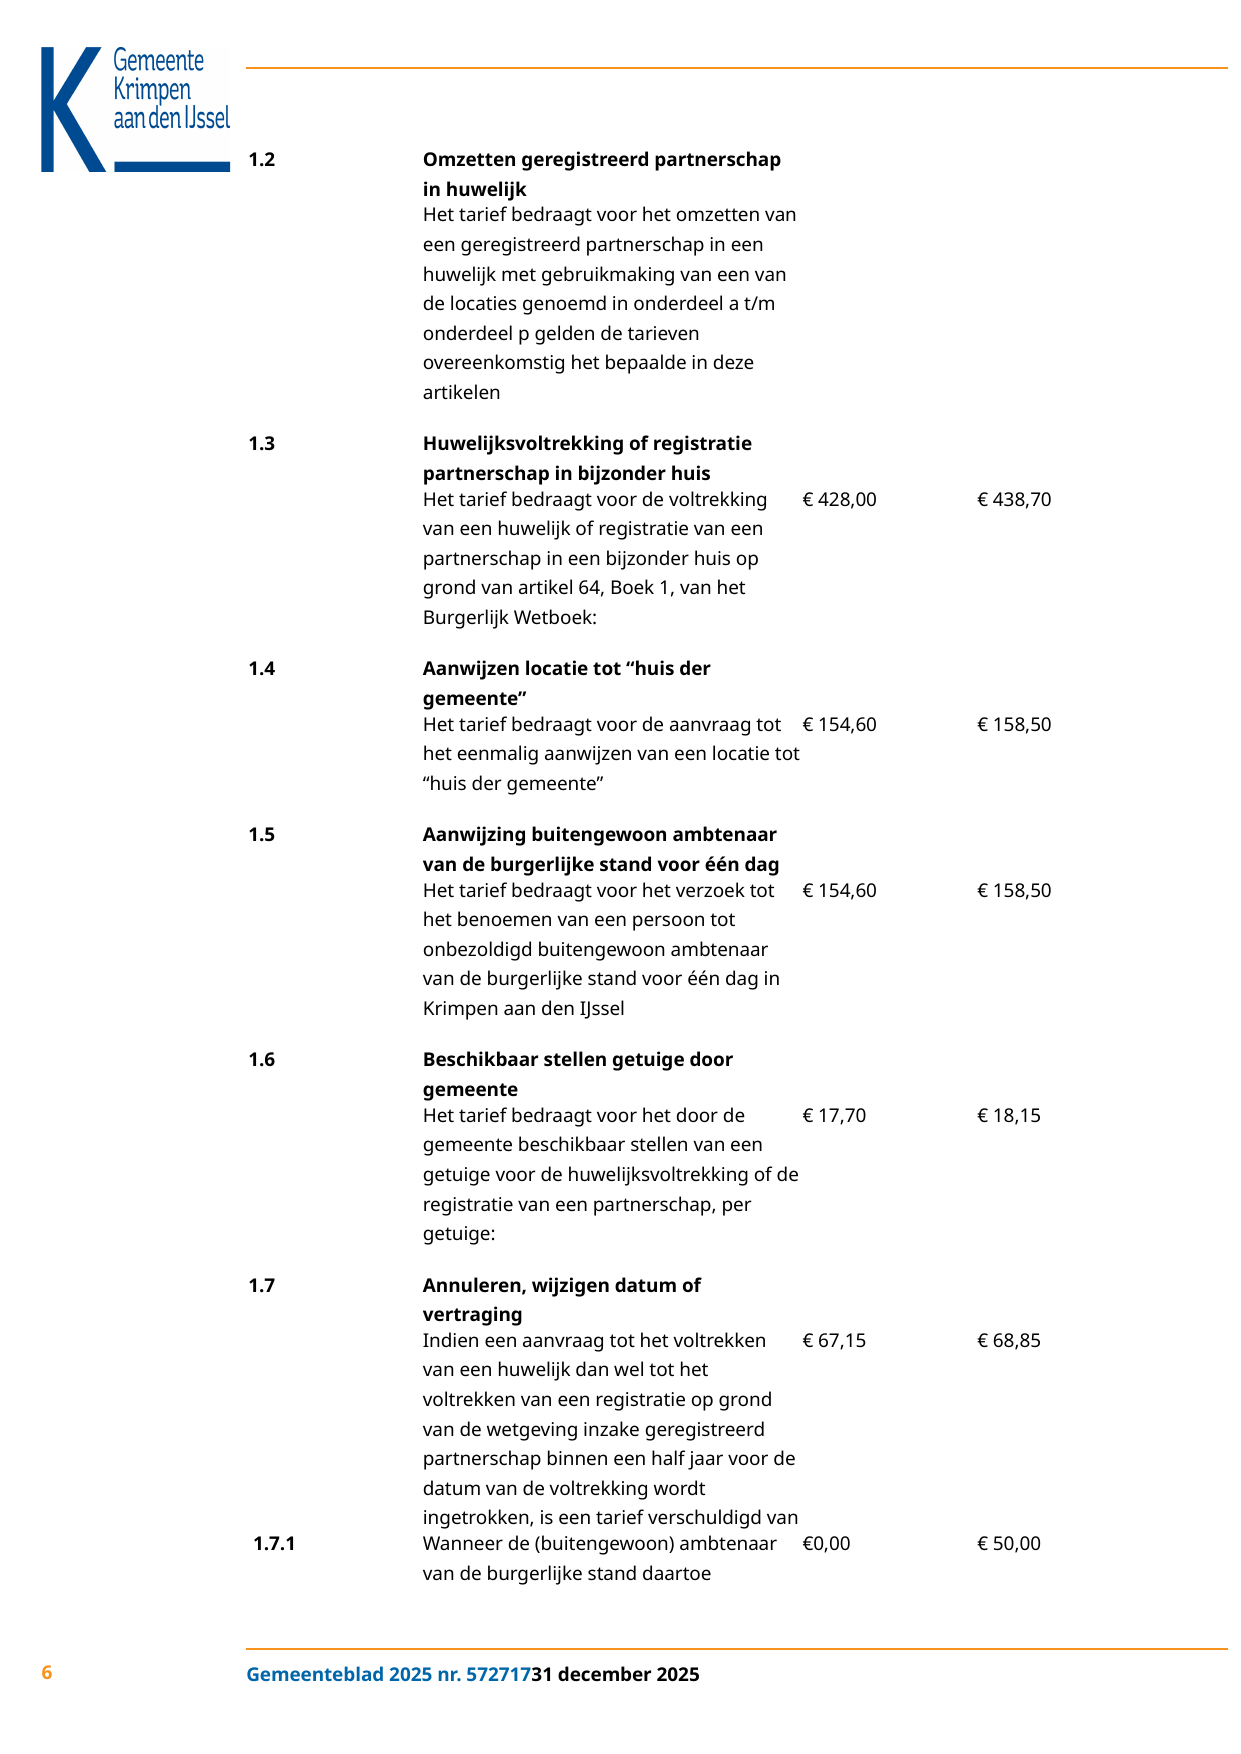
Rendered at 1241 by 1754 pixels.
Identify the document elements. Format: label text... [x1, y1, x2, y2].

picture [41, 47, 231, 172]
table_cell [802, 95, 977, 121]
table_cell [423, 1021, 802, 1047]
table_cell € 158,50 [977, 877, 1152, 1021]
table_cell [802, 431, 977, 486]
table_cell 1.5 [248, 822, 423, 877]
table_cell [802, 146, 977, 202]
table_cell [248, 1327, 423, 1530]
table_cell [423, 796, 802, 822]
table_cell 1.7.1 [248, 1530, 423, 1586]
table_cell [802, 796, 977, 822]
table_cell €0,00 [802, 1530, 977, 1586]
table_cell Het tarief bedraagt voor het verzoek tot het benoemen van een persoon tot onbezoldigd buitengewoon ambtenaar van de burgerlijke stand voor één dag in Krimpen aan den IJssel [423, 877, 802, 1021]
table_cell € 158,50 [977, 711, 1152, 796]
table_cell [977, 405, 1152, 431]
table_cell Wanneer de (buitengewoon) ambtenaar van de burgerlijke stand daartoe [423, 1530, 802, 1586]
table_cell 1.7 [248, 1272, 423, 1327]
table_cell [802, 1021, 977, 1047]
table_cell [423, 630, 802, 656]
table_cell Het tarief bedraagt voor het omzetten van een geregistreerd partnerschap in een huwelijk met gebruikmaking van een van de locaties genoemd in onderdeel a t/m onderdeel p gelden de tarieven overeenkomstig het bepaalde in deze artikelen [423, 202, 802, 405]
table_cell [802, 121, 977, 146]
table_cell [248, 486, 423, 630]
table_cell 1.3 [248, 431, 423, 486]
table_cell Indien een aanvraag tot het voltrekken van een huwelijk dan wel tot het voltrekken van een registratie op grond van de wetgeving inzake geregistreerd partnerschap binnen een half jaar voor de datum van de voltrekking wordt ingetrokken, is een tarief verschuldigd van [423, 1327, 802, 1530]
table_cell Het tarief bedraagt voor de voltrekking van een huwelijk of registratie van een partnerschap in een bijzonder huis op grond van artikel 64, Boek 1, van het Burgerlijk Wetboek: [423, 486, 802, 630]
table_cell [802, 405, 977, 431]
table_cell [977, 202, 1152, 405]
table_cell 1.2 [248, 146, 423, 202]
table_cell [802, 1246, 977, 1272]
table_cell € 18,15 [977, 1102, 1152, 1246]
table_cell € 154,60 [802, 877, 977, 1021]
table_cell Aanwijzing buitengewoon ambtenaar van de burgerlijke stand voor één dag [423, 822, 802, 877]
table_cell [248, 711, 423, 796]
table_cell Annuleren, wijzigen datum of vertraging [423, 1272, 802, 1327]
table_cell [977, 95, 1152, 121]
table_cell Huwelijksvoltrekking of registratie partnerschap in bijzonder huis [423, 431, 802, 486]
table_cell [977, 796, 1152, 822]
table_cell [802, 1047, 977, 1102]
table_cell [423, 405, 802, 431]
table_cell [802, 822, 977, 877]
table_cell [802, 202, 977, 405]
table_cell [248, 95, 423, 121]
table_cell [977, 1272, 1152, 1327]
table_cell [248, 121, 423, 146]
table_cell [423, 1246, 802, 1272]
table_cell 1.4 [248, 656, 423, 711]
table_cell [248, 1102, 423, 1246]
table_cell [802, 656, 977, 711]
table_cell [977, 822, 1152, 877]
table_cell [423, 121, 802, 146]
table_cell Beschikbaar stellen getuige door gemeente [423, 1047, 802, 1102]
table_cell [977, 1047, 1152, 1102]
table_cell [248, 202, 423, 405]
table_cell [977, 630, 1152, 656]
table_cell [977, 656, 1152, 711]
table_cell [248, 1246, 423, 1272]
table_cell € 68,85 [977, 1327, 1152, 1530]
table_cell [802, 1272, 977, 1327]
table_cell € 67,15 [802, 1327, 977, 1530]
table_cell € 438,70 [977, 486, 1152, 630]
table_cell [248, 877, 423, 1021]
table_cell Het tarief bedraagt voor het door de gemeente beschikbaar stellen van een getuige voor de huwelijksvoltrekking of de registratie van een partnerschap, per getuige: [423, 1102, 802, 1246]
table_cell [248, 405, 423, 431]
table_cell [423, 95, 802, 121]
table_cell [977, 146, 1152, 202]
table_cell € 17,70 [802, 1102, 977, 1246]
table_cell Aanwijzen locatie tot “huis der gemeente” [423, 656, 802, 711]
table_cell [977, 1021, 1152, 1047]
table_cell [248, 796, 423, 822]
table_cell € 154,60 [802, 711, 977, 796]
table_cell Het tarief bedraagt voor de aanvraag tot het eenmalig aanwijzen van een locatie tot “huis der gemeente” [423, 711, 802, 796]
table_cell [977, 431, 1152, 486]
table_cell [977, 1246, 1152, 1272]
table_cell [248, 1021, 423, 1047]
table_cell € 50,00 [977, 1530, 1152, 1586]
table_cell 1.6 [248, 1047, 423, 1102]
table_cell [248, 630, 423, 656]
table_cell Omzetten geregistreerd partnerschap in huwelijk [423, 146, 802, 202]
table_cell € 428,00 [802, 486, 977, 630]
table_cell [977, 121, 1152, 146]
table_cell [802, 630, 977, 656]
